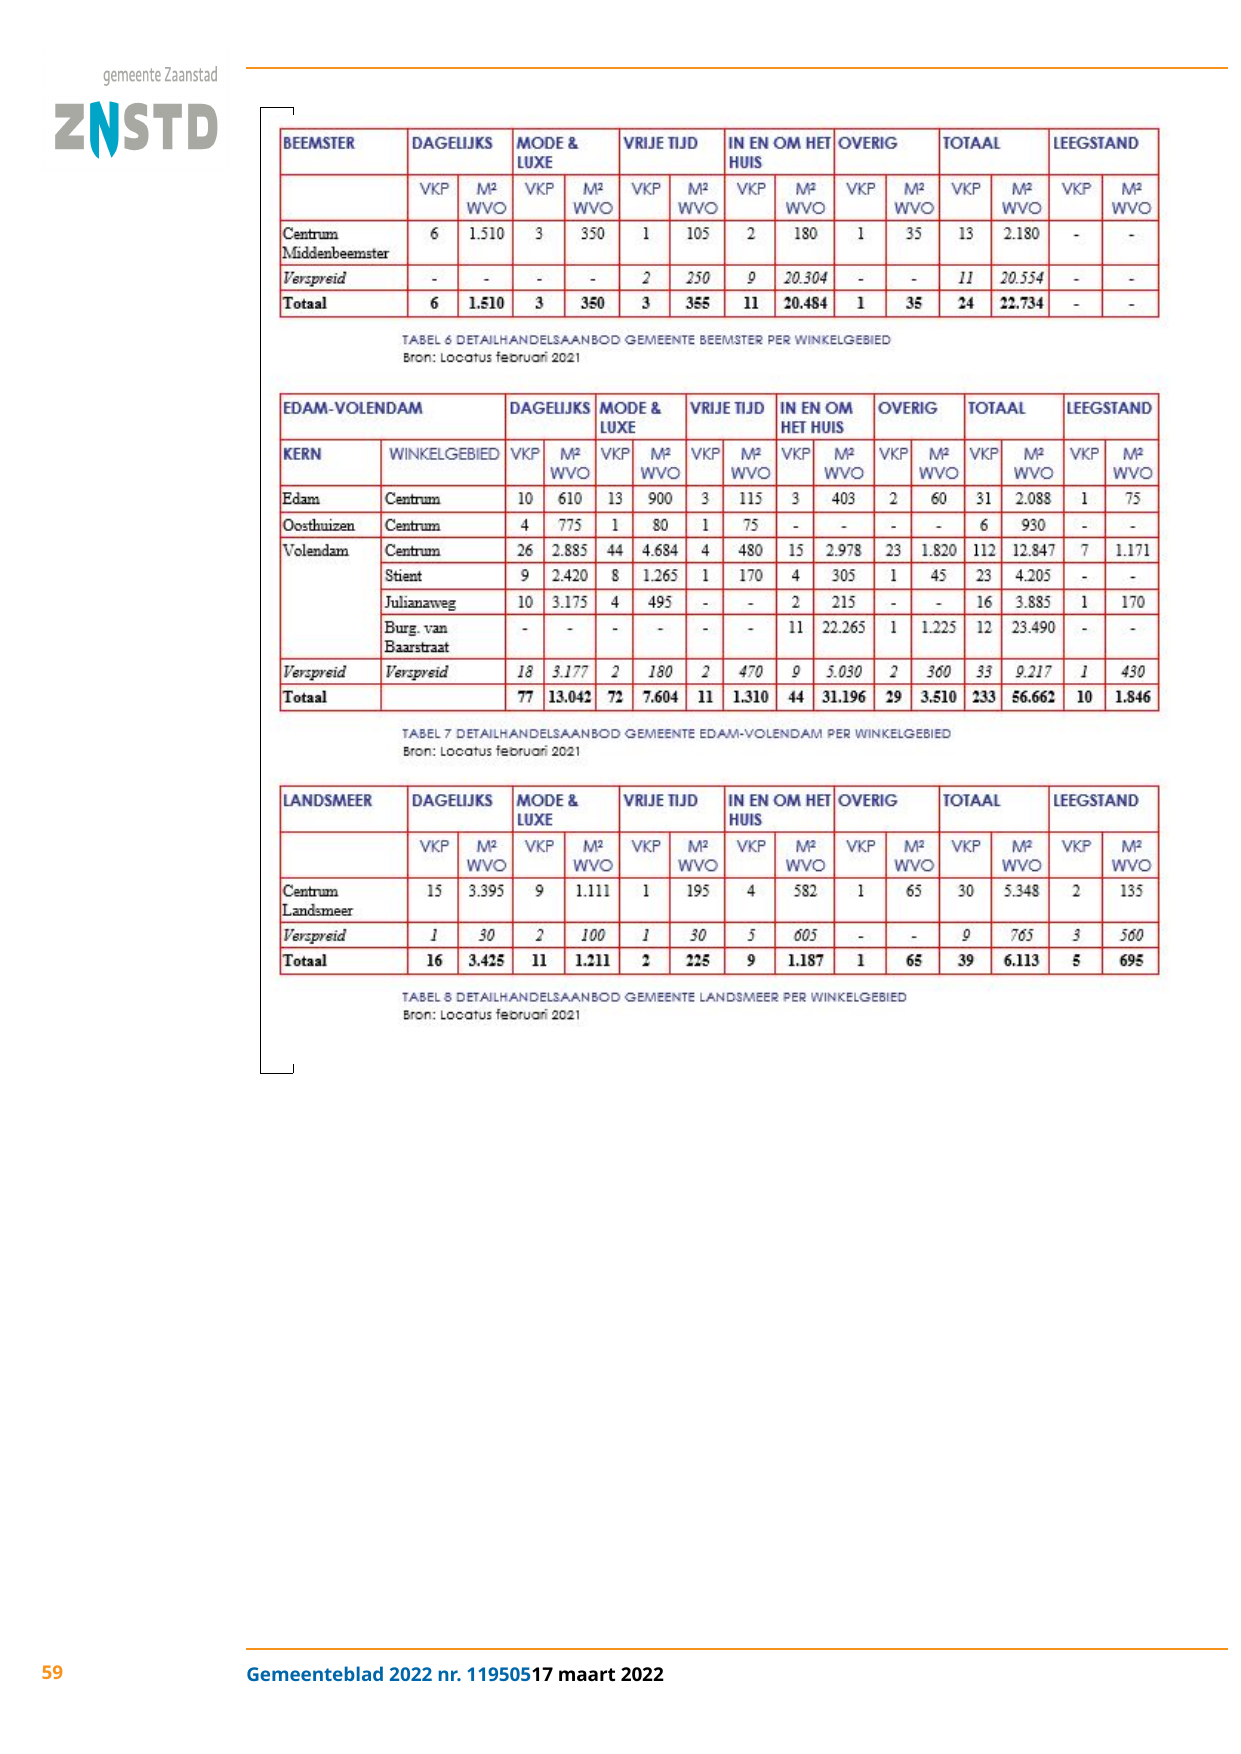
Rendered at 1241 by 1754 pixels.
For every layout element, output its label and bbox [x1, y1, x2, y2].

picture [41, 47, 231, 172]
picture [268, 115, 1173, 1064]
